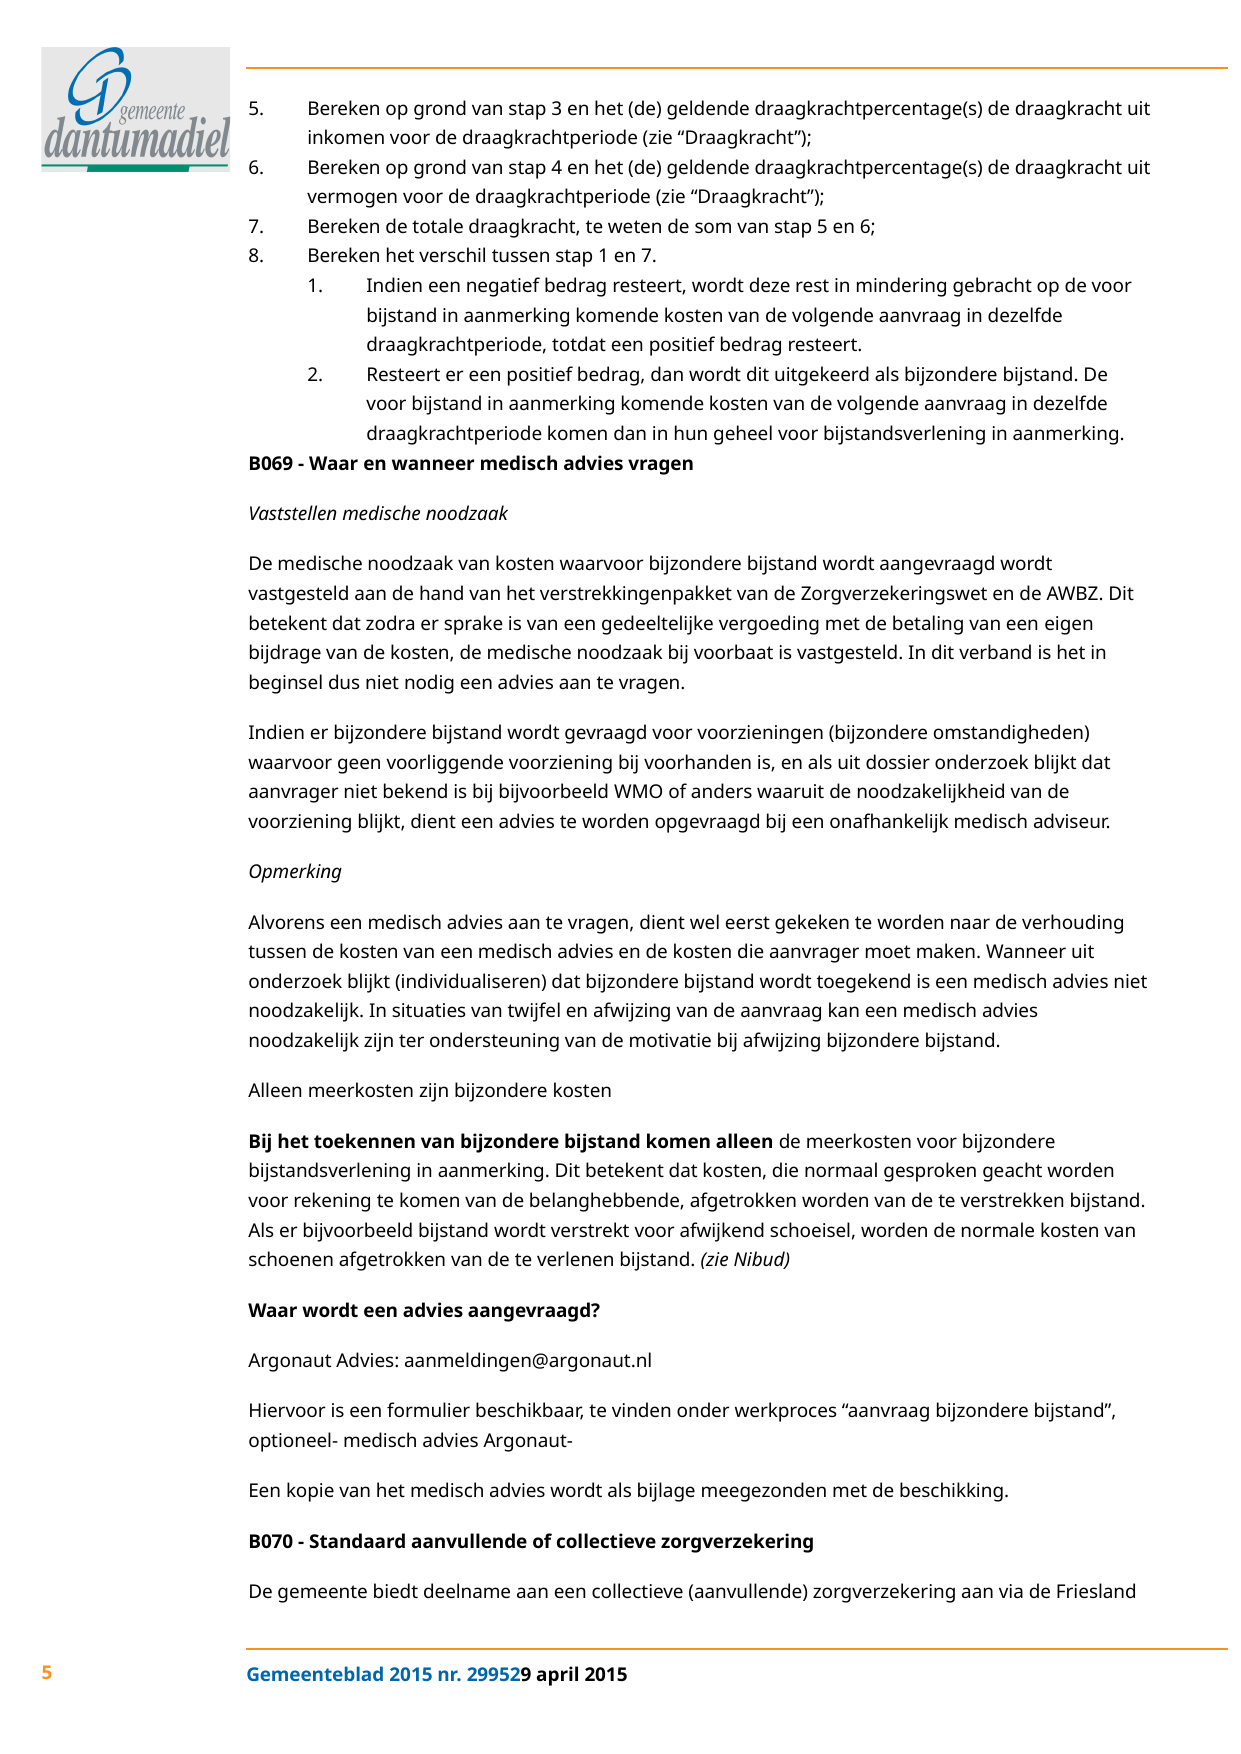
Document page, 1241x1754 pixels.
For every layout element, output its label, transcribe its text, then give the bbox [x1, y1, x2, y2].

text Opmerking [248, 858, 1152, 884]
picture [41, 47, 231, 172]
text Een kopie van het medisch advies wordt als bijlage meegezonden met de beschikking. [248, 1478, 1152, 1503]
text Argonaut Advies: aanmeldingen@argonaut.nl [248, 1347, 1152, 1373]
list Resteert er een positief bedrag, dan wordt dit uitgekeerd als bijzondere bijstand. De voor bijstand in aanmerking komende kosten van de volgende aanvraag in dezelfde draagkrachtperiode komen dan in hun geheel voor bijstandsverlening in aanmerking. [307, 361, 1152, 446]
list Bereken de totale draagkracht, te weten de som van stap 5 en 6; [248, 213, 1152, 239]
list Indien een negatief bedrag resteert, wordt deze rest in mindering gebracht op de voor bijstand in aanmerking komende kosten van de volgende aanvraag in dezelfde draagkrachtperiode, totdat een positief bedrag resteert. [307, 272, 1152, 357]
text Bij het toekennen van bijzondere bijstand komen alleen de meerkosten voor bijzondere bijstandsverlening in aanmerking. Dit betekent dat kosten, die normaal gesproken geacht worden voor rekening te komen van de belanghebbende, afgetrokken worden van de te verstrekken bijstand. Als er bijvoorbeeld bijstand wordt verstrekt voor afwijkend schoeisel, worden de normale kosten van schoenen afgetrokken van de te verlenen bijstand. (zie Nibud) [248, 1128, 1152, 1272]
text Indien er bijzondere bijstand wordt gevraagd voor voorzieningen (bijzondere omstandigheden) waarvoor geen voorliggende voorziening bij voorhanden is, en als uit dossier onderzoek blijkt dat aanvrager niet bekend is bij bijvoorbeeld WMO of anders waaruit de noodzakelijkheid van de voorziening blijkt, dient een advies te worden opgevraagd bij een onafhankelijk medisch adviseur. [248, 719, 1152, 834]
text B069 - Waar en wanneer medisch advies vragen [248, 450, 1152, 476]
text De medische noodzaak van kosten waarvoor bijzondere bijstand wordt aangevraagd wordt vastgesteld aan de hand van het verstrekkingenpakket van de Zorgverzekeringswet en de AWBZ. Dit betekent dat zodra er sprake is van een gedeeltelijke vergoeding met de betaling van een eigen bijdrage van de kosten, de medische noodzaak bij voorbaat is vastgesteld. In dit verband is het in beginsel dus niet nodig een advies aan te vragen. [248, 551, 1152, 695]
text Hiervoor is een formulier beschikbaar, te vinden onder werkproces “aanvraag bijzondere bijstand”, optioneel- medisch advies Argonaut- [248, 1398, 1152, 1453]
list Bereken op grond van stap 4 en het (de) geldende draagkrachtpercentage(s) de draagkracht uit vermogen voor de draagkrachtperiode (zie “Draagkracht”); [248, 154, 1152, 209]
text De gemeente biedt deelname aan een collectieve (aanvullende) zorgverzekering aan via de Friesland [248, 1578, 1152, 1604]
text Alvorens een medisch advies aan te vragen, dient wel eerst gekeken te worden naar de verhouding tussen de kosten van een medisch advies en de kosten die aanvrager moet maken. Wanneer uit onderzoek blijkt (individualiseren) dat bijzondere bijstand wordt toegekend is een medisch advies niet noodzakelijk. In situaties van twijfel en afwijzing van de aanvraag kan een medisch advies noodzakelijk zijn ter ondersteuning van de motivatie bij afwijzing bijzondere bijstand. [248, 909, 1152, 1053]
text B070 - Standaard aanvullende of collectieve zorgverzekering [248, 1528, 1152, 1554]
list Bereken op grond van stap 3 en het (de) geldende draagkrachtpercentage(s) de draagkracht uit inkomen voor de draagkrachtperiode (zie “Draagkracht”); [248, 95, 1152, 150]
text Alleen meerkosten zijn bijzondere kosten [248, 1078, 1152, 1103]
list Bereken het verschil tussen stap 1 en 7. [248, 243, 1152, 268]
text Vaststellen medische noodzaak [248, 500, 1152, 526]
text Waar wordt een advies aangevraagd? [248, 1297, 1152, 1323]
